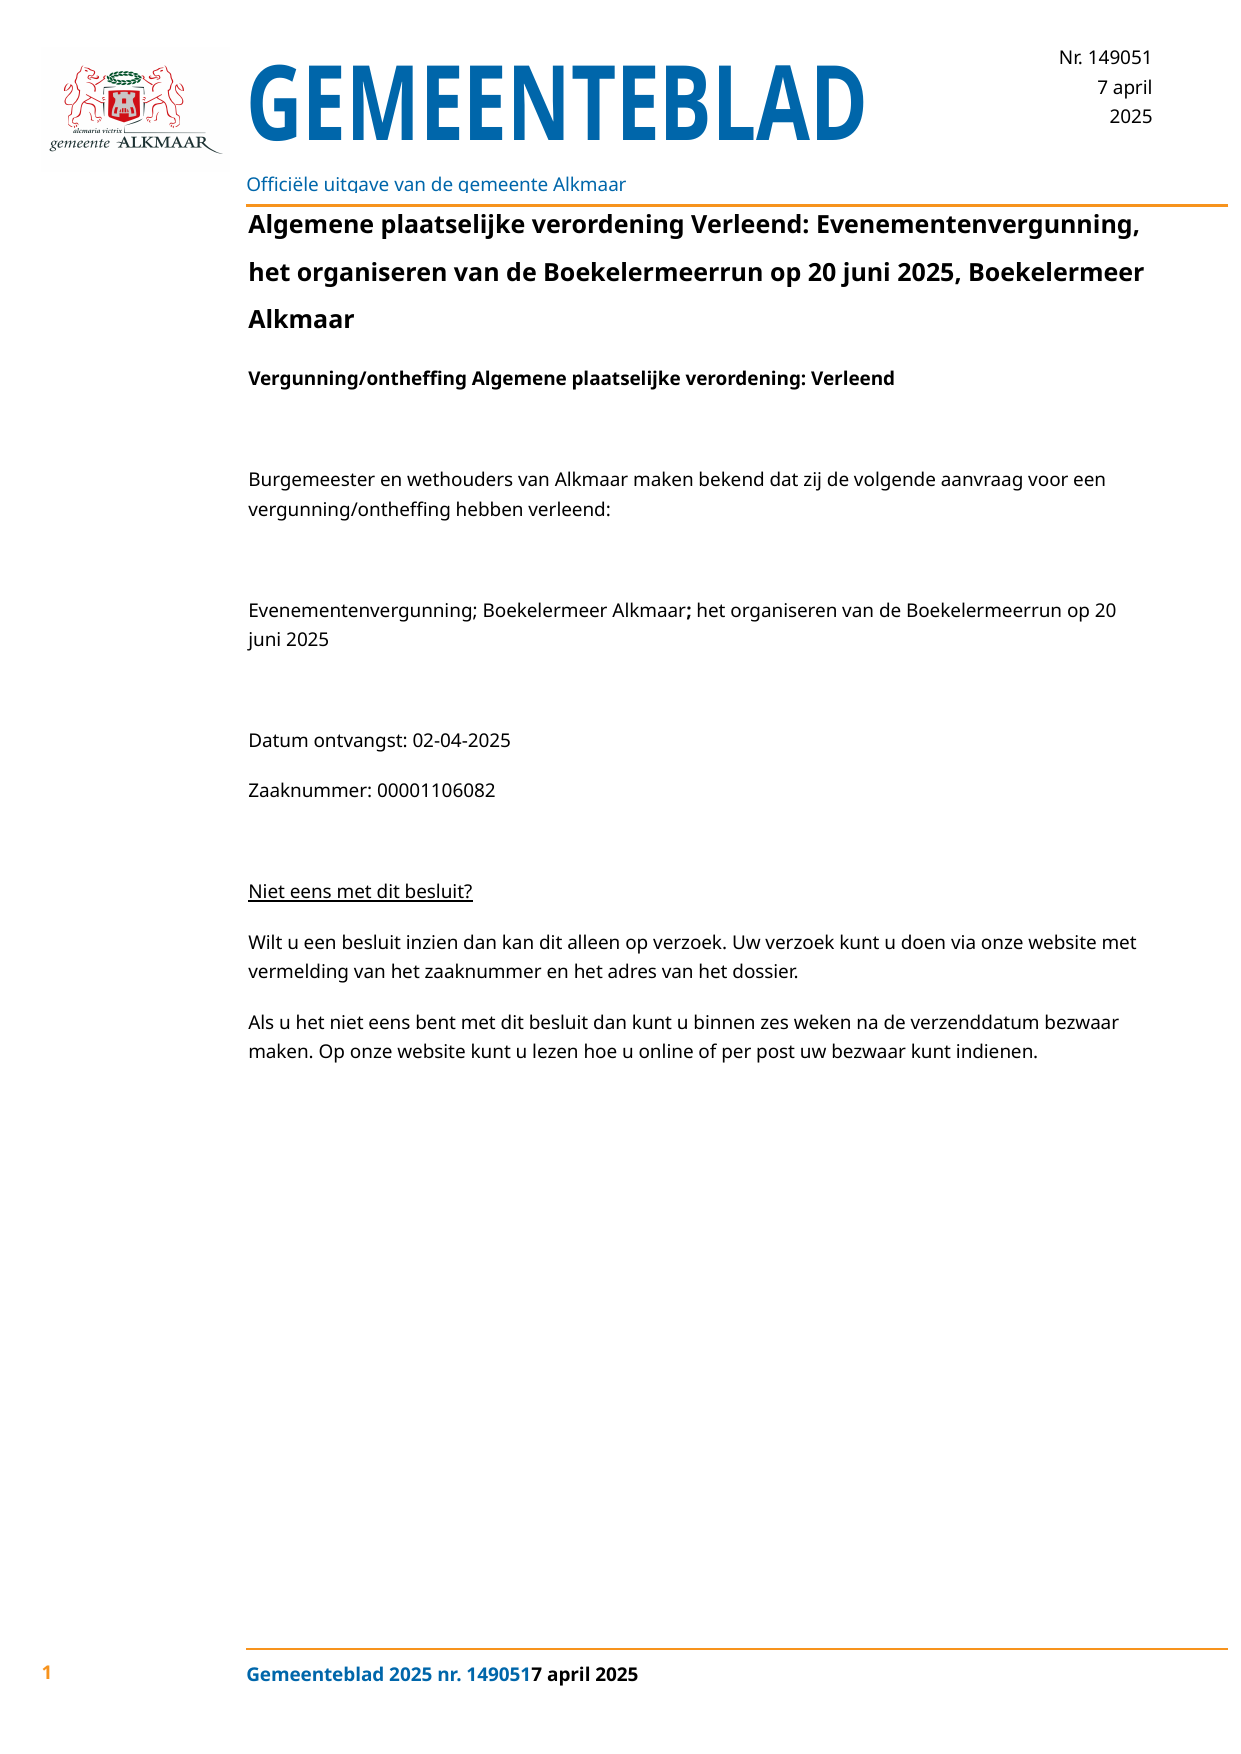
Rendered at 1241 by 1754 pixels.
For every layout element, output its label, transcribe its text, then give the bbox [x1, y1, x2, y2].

text Datum ontvangst: 02-04-2025 [248, 727, 1152, 753]
text Als u het niet eens bent met dit besluit dan kunt u binnen zes weken na de verzenddatum bezwaar maken. Op onze website kunt u lezen hoe u online of per post uw bezwaar kunt indienen. [248, 1009, 1152, 1064]
text Wilt u een besluit inzien dan kan dit alleen op verzoek. Uw verzoek kunt u doen via onze website met vermelding van het zaaknummer en het adres van het dossier. [248, 929, 1152, 984]
text Evenementenvergunning; Boekelermeer Alkmaar; het organiseren van de Boekelermeerrun op 20 juni 2025 [248, 597, 1152, 652]
text Zaaknummer: 00001106082 [248, 778, 1152, 803]
text Niet eens met dit besluit? [248, 878, 1152, 904]
text Burgemeester en wethouders van Alkmaar maken bekend dat zij de volgende aanvraag voor een vergunning/ontheffing hebben verleend: [248, 466, 1152, 522]
picture [41, 47, 231, 172]
text Algemene plaatselijke verordening Verleend: Evenementenvergunning, het organiseren van de Boekelermeerrun op 20 juni 2025, Boekelermeer Alkmaar [248, 207, 1152, 336]
text Vergunning/ontheffing Algemene plaatselijke verordening: Verleend [248, 366, 1152, 391]
